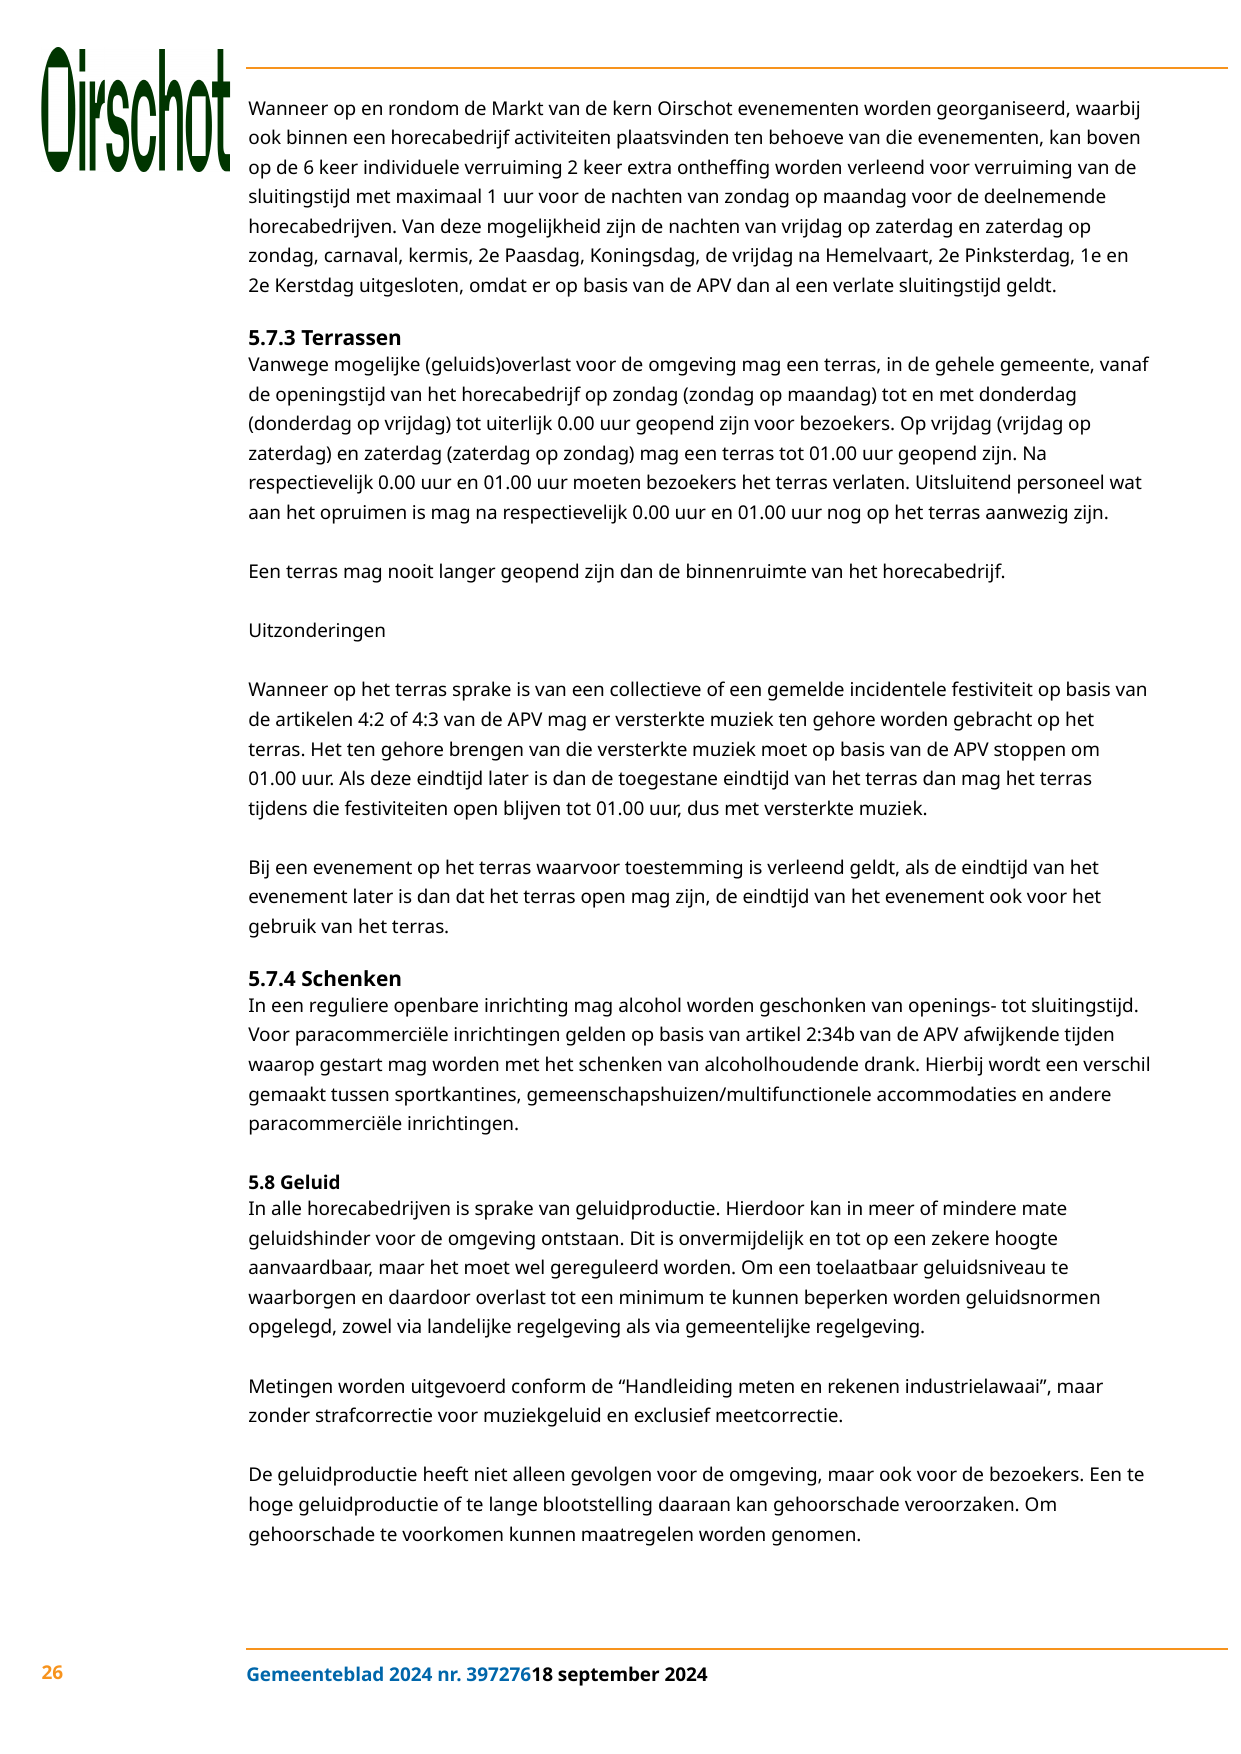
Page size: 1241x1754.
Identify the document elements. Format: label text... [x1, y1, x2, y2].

text Vanwege mogelijke (geluids)overlast voor de omgeving mag een terras, in de gehele gemeente, vanaf de openingstijd van het horecabedrijf op zondag (zondag op maandag) tot en met donderdag (donderdag op vrijdag) tot uiterlijk 0.00 uur geopend zijn voor bezoekers. Op vrijdag (vrijdag op zaterdag) en zaterdag (zaterdag op zondag) mag een terras tot 01.00 uur geopend zijn. Na respectievelijk 0.00 uur en 01.00 uur moeten bezoekers het terras verlaten. Uitsluitend personeel wat aan het opruimen is mag na respectievelijk 0.00 uur en 01.00 uur nog op het terras aanwezig zijn. [248, 351, 1152, 525]
text In alle horecabedrijven is sprake van geluidproductie. Hierdoor kan in meer of mindere mate geluidshinder voor de omgeving ontstaan. Dit is onvermijdelijk en tot op een zekere hoogte aanvaardbaar, maar het moet wel gereguleerd worden. Om een toelaatbaar geluidsniveau te waarborgen en daardoor overlast tot een minimum te kunnen beperken worden geluidsnormen opgelegd, zowel via landelijke regelgeving als via gemeentelijke regelgeving. [248, 1195, 1152, 1339]
text Wanneer op het terras sprake is van een collectieve of een gemelde incidentele festiviteit op basis van de artikelen 4:2 of 4:3 van de APV mag er versterkte muziek ten gehore worden gebracht op het terras. Het ten gehore brengen van die versterkte muziek moet op basis van de APV stoppen om 01.00 uur. Als deze eindtijd later is dan de toegestane eindtijd van het terras dan mag het terras tijdens die festiviteiten open blijven tot 01.00 uur, dus met versterkte muziek. [248, 677, 1152, 821]
text Uitzonderingen [248, 617, 1152, 643]
text Wanneer op en rondom de Markt van de kern Oirschot evenementen worden georganiseerd, waarbij ook binnen een horecabedrijf activiteiten plaatsvinden ten behoeve van die evenementen, kan boven op de 6 keer individuele verruiming 2 keer extra ontheffing worden verleend voor verruiming van de sluitingstijd met maximaal 1 uur voor de nachten van zondag op maandag voor de deelnemende horecabedrijven. Van deze mogelijkheid zijn de nachten van vrijdag op zaterdag en zaterdag op zondag, carnaval, kermis, 2e Paasdag, Koningsdag, de vrijdag na Hemelvaart, 2e Pinksterdag, 1e en 2e Kerstdag uitgesloten, omdat er op basis van de APV dan al een verlate sluitingstijd geldt. [248, 95, 1152, 298]
text 5.7.3 Terrassen [248, 323, 1152, 351]
text 5.8 Geluid [248, 1169, 1152, 1195]
text Een terras mag nooit langer geopend zijn dan de binnenruimte van het horecabedrijf. [248, 558, 1152, 584]
text In een reguliere openbare inrichting mag alcohol worden geschonken van openings- tot sluitingstijd. Voor paracommerciële inrichtingen gelden op basis van artikel 2:34b van de APV afwijkende tijden waarop gestart mag worden met het schenken van alcoholhoudende drank. Hierbij wordt een verschil gemaakt tussen sportkantines, gemeenschapshuizen/multifunctionele accommodaties en andere paracommerciële inrichtingen. [248, 992, 1152, 1136]
text 5.7.4 Schenken [248, 964, 1152, 992]
text Metingen worden uitgevoerd conform de “Handleiding meten en rekenen industrielawaai”, maar zonder strafcorrectie voor muziekgeluid en exclusief meetcorrectie. [248, 1373, 1152, 1428]
text Bij een evenement op het terras waarvoor toestemming is verleend geldt, als de eindtijd van het evenement later is dan dat het terras open mag zijn, de eindtijd van het evenement ook voor het gebruik van het terras. [248, 854, 1152, 939]
picture [41, 47, 231, 172]
text De geluidproductie heeft niet alleen gevolgen voor de omgeving, maar ook voor de bezoekers. Een te hoge geluidproductie of te lange blootstelling daaraan kan gehoorschade veroorzaken. Om gehoorschade te voorkomen kunnen maatregelen worden genomen. [248, 1462, 1152, 1546]
